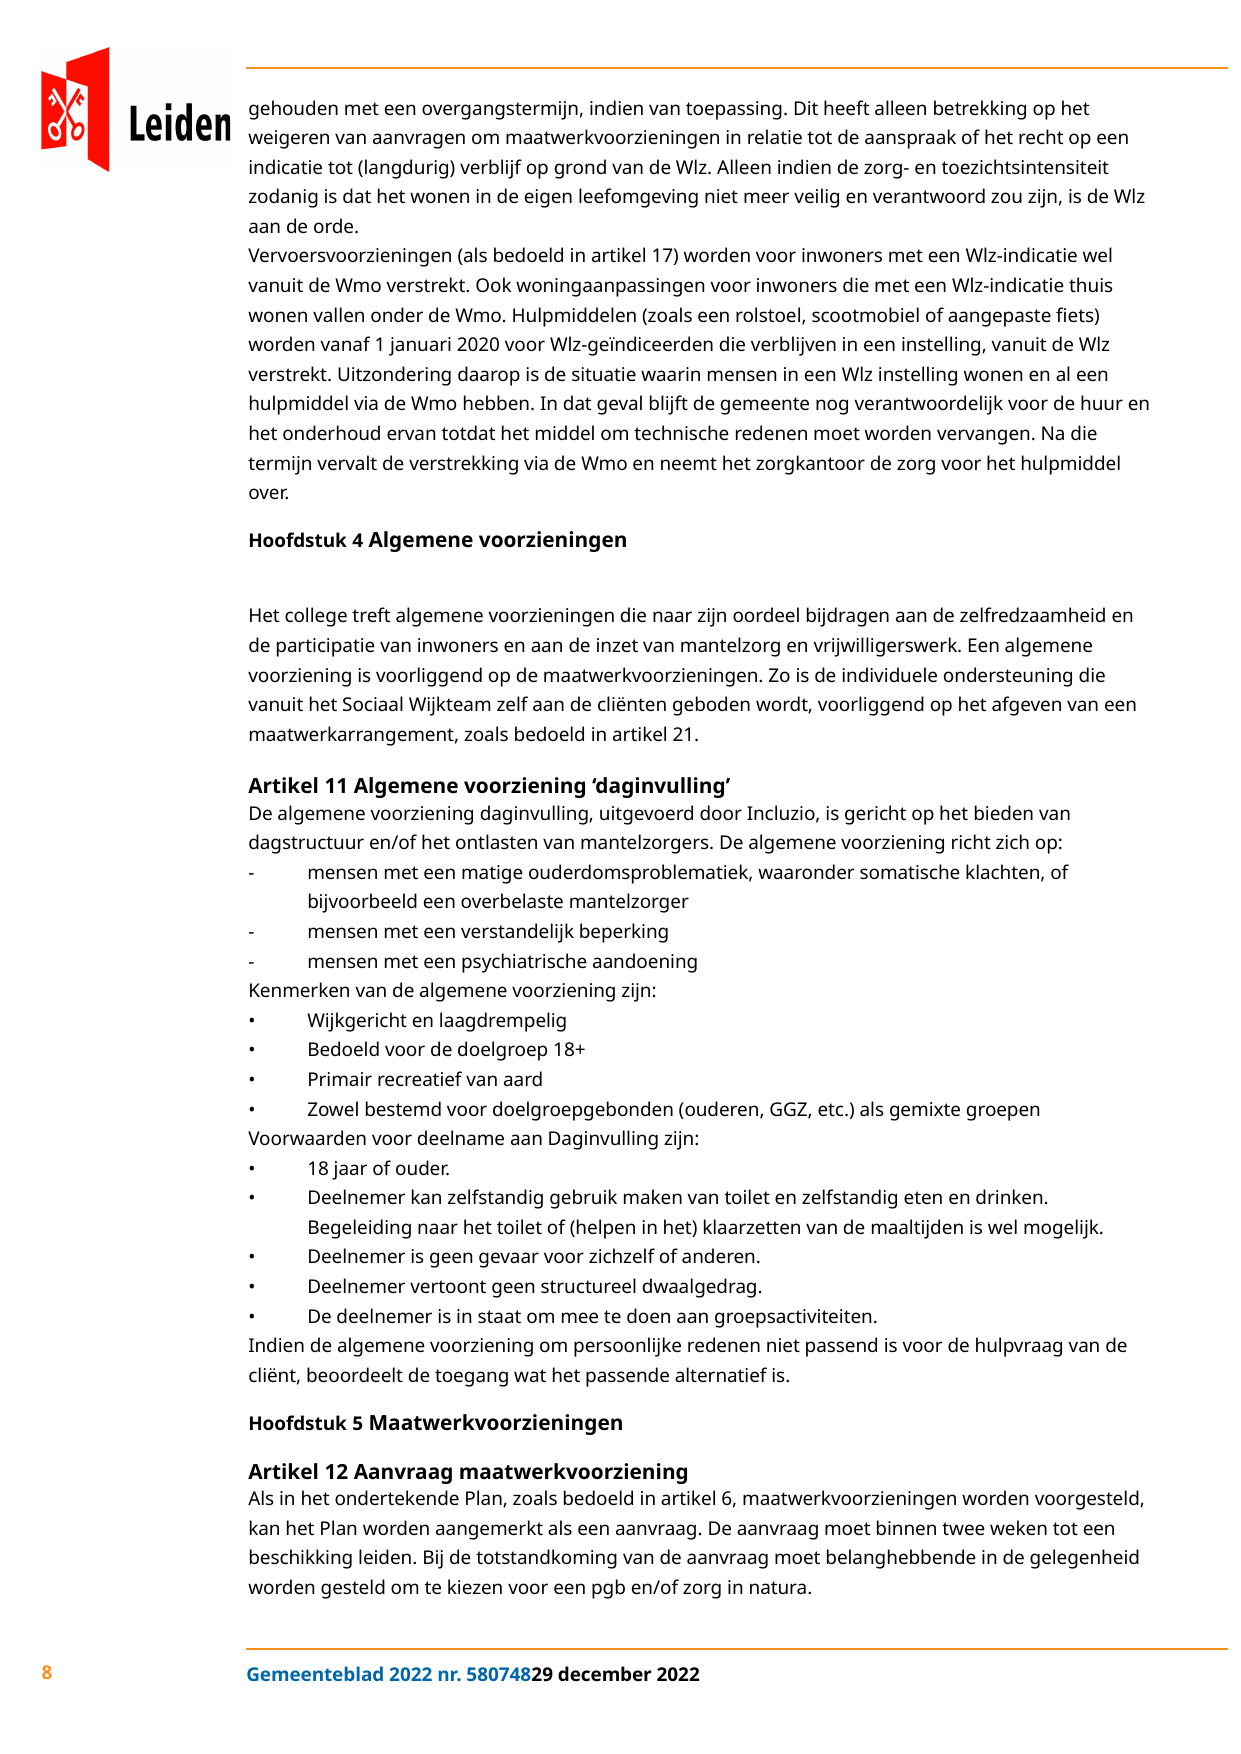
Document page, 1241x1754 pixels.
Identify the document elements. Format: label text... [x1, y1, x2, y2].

list Zowel bestemd voor doelgroepgebonden (ouderen, GGZ, etc.) als gemixte groepen [248, 1096, 1152, 1121]
text Voorwaarden voor deelname aan Daginvulling zijn: [248, 1125, 1152, 1151]
text Indien de algemene voorziening om persoonlijke redenen niet passend is voor de hulpvraag van de cliënt, beoordeelt de toegang wat het passende alternatief is. [248, 1332, 1152, 1388]
list 18 jaar of ouder. [248, 1155, 1152, 1181]
list mensen met een verstandelijk beperking [248, 918, 1152, 944]
text Artikel 12 Aanvraag maatwerkvoorziening [248, 1457, 1152, 1485]
list Deelnemer kan zelfstandig gebruik maken van toilet en zelfstandig eten en drinken. Begeleiding naar het toilet of (helpen in het) klaarzetten van de maaltijden is wel mogelijk. [248, 1184, 1152, 1240]
text Hoofdstuk 5 Maatwerkvoorzieningen [248, 1408, 1152, 1436]
picture [41, 47, 231, 172]
text Het college treft algemene voorzieningen die naar zijn oordeel bijdragen aan de zelfredzaamheid en de participatie van inwoners en aan de inzet van mantelzorg en vrijwilligerswerk. Een algemene voorziening is voorliggend op de maatwerkvoorzieningen. Zo is de individuele ondersteuning die vanuit het Sociaal Wijkteam zelf aan de cliënten geboden wordt, voorliggend op het afgeven van een maatwerkarrangement, zoals bedoeld in artikel 21. [248, 603, 1152, 747]
text Kenmerken van de algemene voorziening zijn: [248, 977, 1152, 1003]
list Deelnemer is geen gevaar voor zichzelf of anderen. [248, 1244, 1152, 1269]
list mensen met een matige ouderdomsproblematiek, waaronder somatische klachten, of bijvoorbeeld een overbelaste mantelzorger [248, 859, 1152, 914]
text Hoofdstuk 4 Algemene voorzieningen [248, 525, 1152, 553]
list De deelnemer is in staat om mee te doen aan groepsactiviteiten. [248, 1303, 1152, 1328]
text De algemene voorziening daginvulling, uitgevoerd door Incluzio, is gericht op het bieden van dagstructuur en/of het ontlasten van mantelzorgers. De algemene voorziening richt zich op: [248, 800, 1152, 855]
list Deelnemer vertoont geen structureel dwaalgedrag. [248, 1273, 1152, 1299]
text Artikel 11 Algemene voorziening ‘daginvulling’ [248, 771, 1152, 800]
list Bedoeld voor de doelgroep 18+ [248, 1037, 1152, 1062]
text Als in het ondertekende Plan, zoals bedoeld in artikel 6, maatwerkvoorzieningen worden voorgesteld, kan het Plan worden aangemerkt als een aanvraag. De aanvraag moet binnen twee weken tot een beschikking leiden. Bij de totstandkoming van de aanvraag moet belanghebbende in de gelegenheid worden gesteld om te kiezen voor een pgb en/of zorg in natura. [248, 1485, 1152, 1600]
list Primair recreatief van aard [248, 1066, 1152, 1092]
text gehouden met een overgangstermijn, indien van toepassing. Dit heeft alleen betrekking op het weigeren van aanvragen om maatwerkvoorzieningen in relatie tot de aanspraak of het recht op een indicatie tot (langdurig) verblijf op grond van de Wlz. Alleen indien de zorg- en toezichtsintensiteit zodanig is dat het wonen in de eigen leefomgeving niet meer veilig en verantwoord zou zijn, is de Wlz aan de orde. [248, 95, 1152, 239]
text Vervoersvoorzieningen (als bedoeld in artikel 17) worden voor inwoners met een Wlz-indicatie wel vanuit de Wmo verstrekt. Ook woningaanpassingen voor inwoners die met een Wlz-indicatie thuis wonen vallen onder de Wmo. Hulpmiddelen (zoals een rolstoel, scootmobiel of aangepaste fiets) worden vanaf 1 januari 2020 voor Wlz-geïndiceerden die verblijven in een instelling, vanuit de Wlz verstrekt. Uitzondering daarop is de situatie waarin mensen in een Wlz instelling wonen en al een hulpmiddel via de Wmo hebben. In dat geval blijft de gemeente nog verantwoordelijk voor de huur en het onderhoud ervan totdat het middel om technische redenen moet worden vervangen. Na die termijn vervalt de verstrekking via de Wmo en neemt het zorgkantoor de zorg voor het hulpmiddel over. [248, 243, 1152, 505]
list mensen met een psychiatrische aandoening [248, 948, 1152, 973]
list Wijkgericht en laagdrempelig [248, 1007, 1152, 1033]
